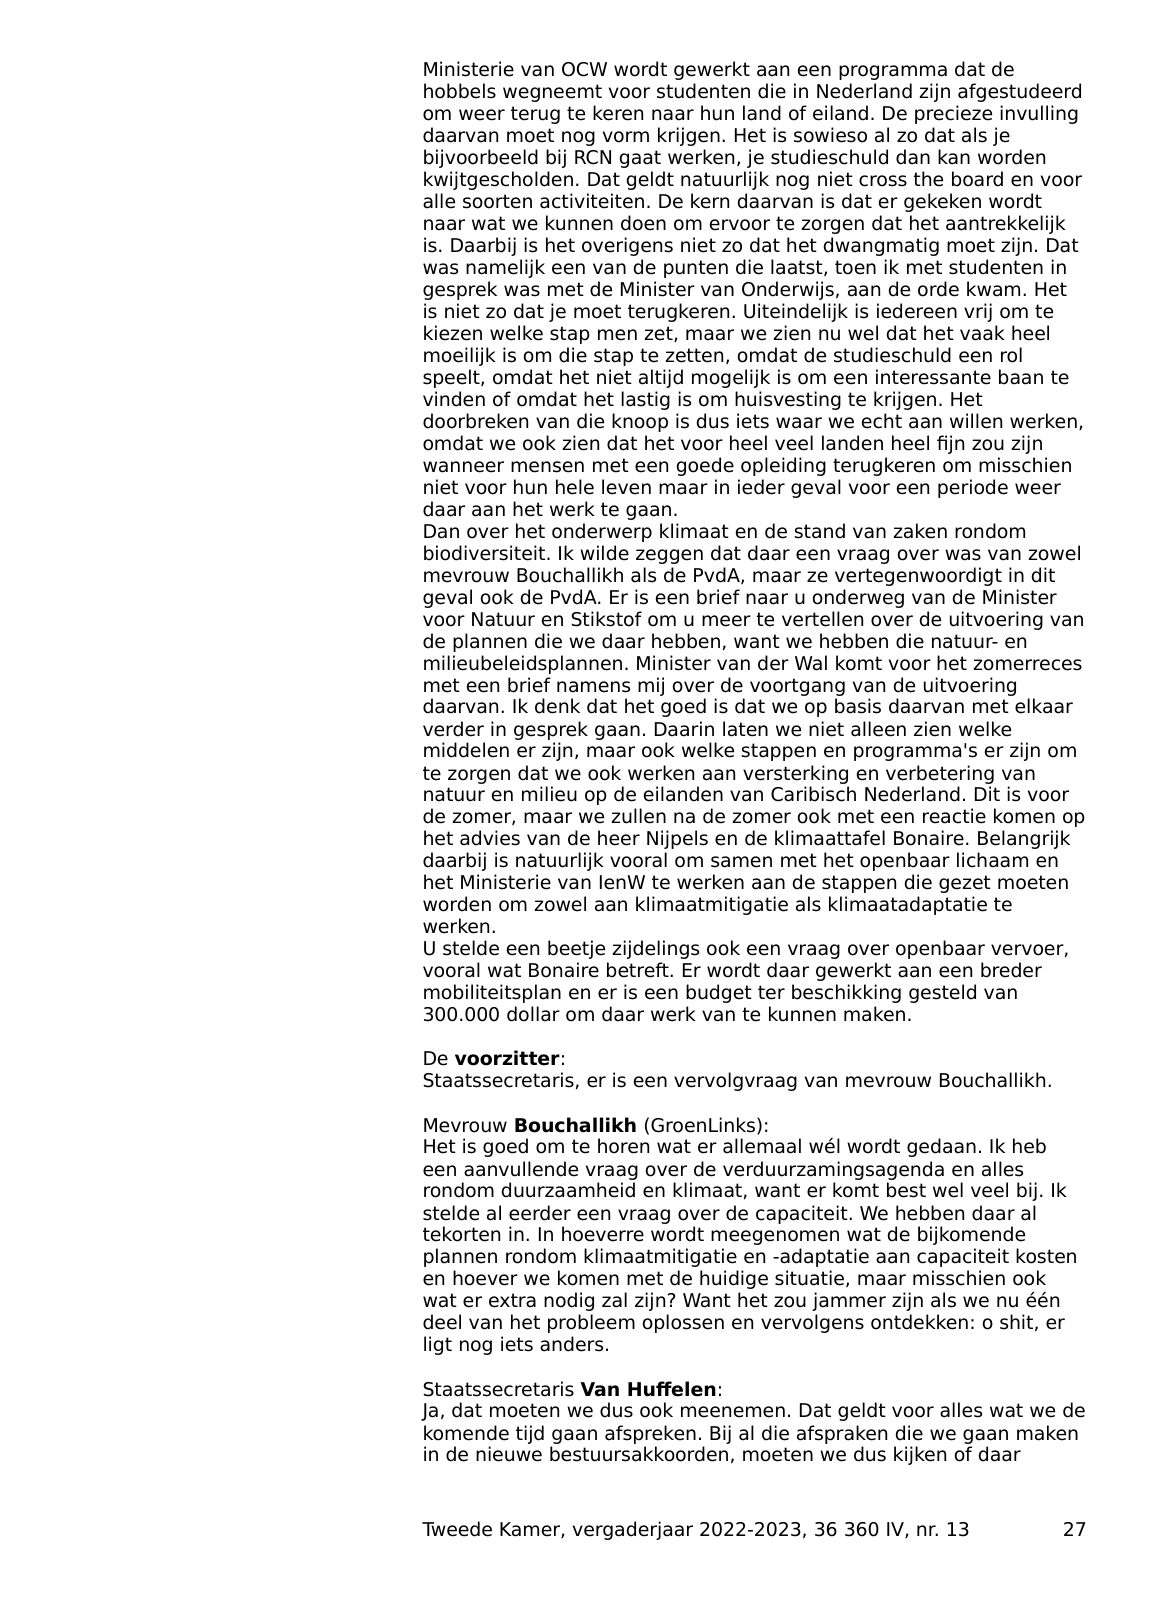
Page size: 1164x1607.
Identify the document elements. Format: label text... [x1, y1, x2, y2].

text Mevrouw Bouchallikh (GroenLinks): [422, 1114, 1087, 1136]
text De voorzitter: [422, 1048, 1087, 1070]
text Het is goed om te horen wat er allemaal wél wordt gedaan. Ik heb een aanvullende vraag over de verduurzamingsagenda en alles rondom duurzaamheid en klimaat, want er komt best wel veel bij. Ik stelde al eerder een vraag over de capaciteit. We hebben daar al tekorten in. In hoeverre wordt meegenomen wat de bijkomende plannen rondom klimaatmitigatie en -adaptatie aan capaciteit kosten en hoever we komen met de huidige situatie, maar misschien ook wat er extra nodig zal zijn? Want het zou jammer zijn als we nu één deel van het probleem oplossen en vervolgens ontdekken: o shit, er ligt nog iets anders. [422, 1136, 1087, 1356]
text Staatssecretaris, er is een vervolgvraag van mevrouw Bouchallikh. [422, 1070, 1087, 1092]
text Ja, dat moeten we dus ook meenemen. Dat geldt voor alles wat we de komende tijd gaan afspreken. Bij al die afspraken die we gaan maken in de nieuwe bestuursakkoorden, moeten we dus kijken of daar [422, 1400, 1087, 1466]
text Dan over het onderwerp klimaat en de stand van zaken rondom biodiversiteit. Ik wilde zeggen dat daar een vraag over was van zowel mevrouw Bouchallikh als de PvdA, maar ze vertegenwoordigt in dit geval ook de PvdA. Er is een brief naar u onderweg van de Minister voor Natuur en Stikstof om u meer te vertellen over de uitvoering van de plannen die we daar hebben, want we hebben die natuur- en milieubeleidsplannen. Minister van der Wal komt voor het zomerreces met een brief namens mij over de voortgang van de uitvoering daarvan. Ik denk dat het goed is dat we op basis daarvan met elkaar verder in gesprek gaan. Daarin laten we niet alleen zien welke middelen er zijn, maar ook welke stappen en programma's er zijn om te zorgen dat we ook werken aan versterking en verbetering van natuur en milieu op de eilanden van Caribisch Nederland. Dit is voor de zomer, maar we zullen na de zomer ook met een reactie komen op het advies van de heer Nijpels en de klimaattafel Bonaire. Belangrijk daarbij is natuurlijk vooral om samen met het openbaar lichaam en het Ministerie van IenW te werken aan de stappen die gezet moeten worden om zowel aan klimaatmitigatie als klimaatadaptatie te werken. [422, 521, 1087, 938]
text Staatssecretaris Van Huffelen: [422, 1378, 1087, 1400]
text Ministerie van OCW wordt gewerkt aan een programma dat de hobbels wegneemt voor studenten die in Nederland zijn afgestudeerd om weer terug te keren naar hun land of eiland. De precieze invulling daarvan moet nog vorm krijgen. Het is sowieso al zo dat als je bijvoorbeeld bij RCN gaat werken, je studieschuld dan kan worden kwijtgescholden. Dat geldt natuurlijk nog niet cross the board en voor alle soorten activiteiten. De kern daarvan is dat er gekeken wordt naar wat we kunnen doen om ervoor te zorgen dat het aantrekkelijk is. Daarbij is het overigens niet zo dat het dwangmatig moet zijn. Dat was namelijk een van de punten die laatst, toen ik met studenten in gesprek was met de Minister van Onderwijs, aan de orde kwam. Het is niet zo dat je moet terugkeren. Uiteindelijk is iedereen vrij om te kiezen welke stap men zet, maar we zien nu wel dat het vaak heel moeilijk is om die stap te zetten, omdat de studieschuld een rol speelt, omdat het niet altijd mogelijk is om een interessante baan te vinden of omdat het lastig is om huisvesting te krijgen. Het doorbreken van die knoop is dus iets waar we echt aan willen werken, omdat we ook zien dat het voor heel veel landen heel fijn zou zijn wanneer mensen met een goede opleiding terugkeren om misschien niet voor hun hele leven maar in ieder geval voor een periode weer daar aan het werk te gaan. [422, 59, 1087, 521]
text U stelde een beetje zijdelings ook een vraag over openbaar vervoer, vooral wat Bonaire betreft. Er wordt daar gewerkt aan een breder mobiliteitsplan en er is een budget ter beschikking gesteld van 300.000 dollar om daar werk van te kunnen maken. [422, 938, 1087, 1026]
